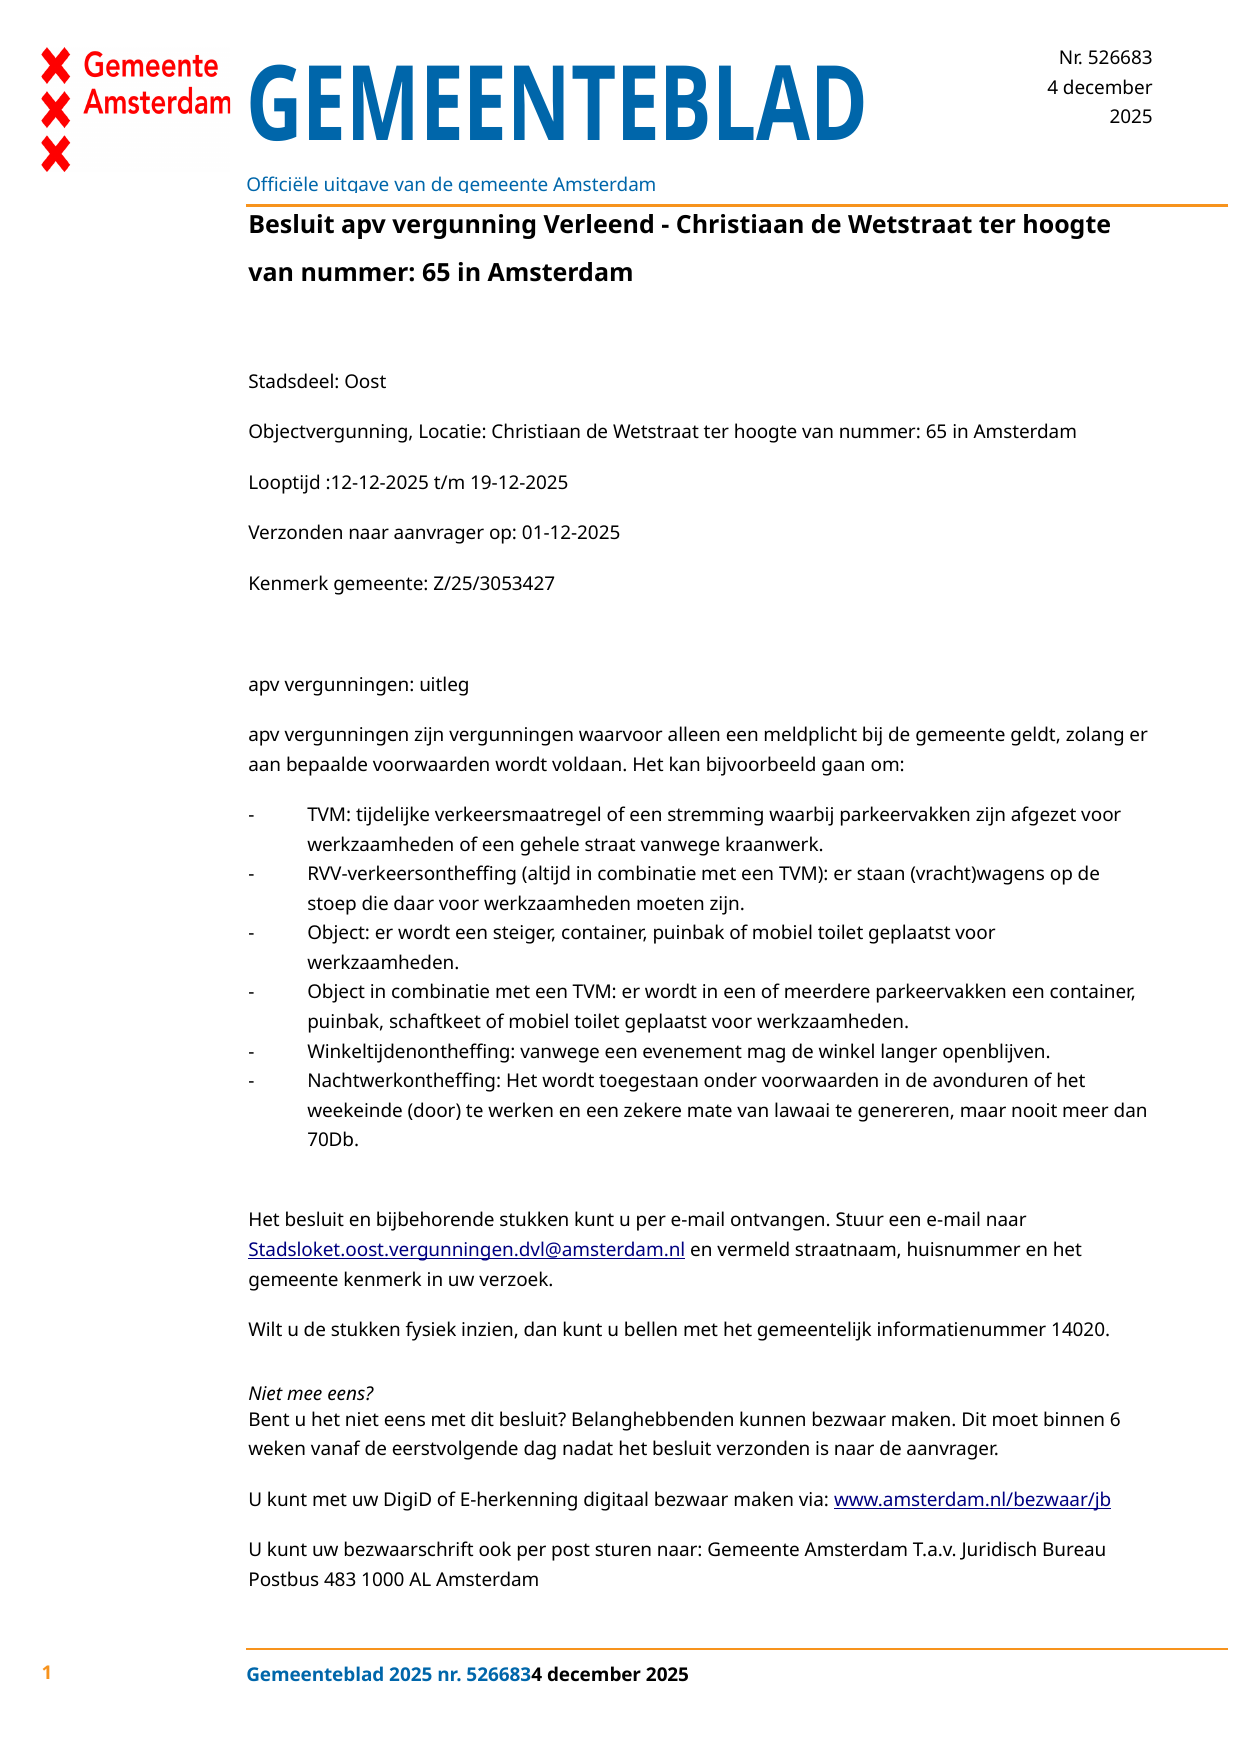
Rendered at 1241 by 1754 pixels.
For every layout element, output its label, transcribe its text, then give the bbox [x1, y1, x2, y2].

text Stadsdeel: Oost [248, 368, 1152, 394]
text Het besluit en bijbehorende stukken kunt u per e-mail ontvangen. Stuur een e-mail naar Stadsloket.oost.vergunningen.dvl@amsterdam.nl en vermeld straatnaam, huisnummer en het gemeente kenmerk in uw verzoek. [248, 1207, 1152, 1292]
list Nachtwerkontheffing: Het wordt toegestaan onder voorwaarden in de avonduren of het weekeinde (door) te werken en een zekere mate van lawaai te genereren, maar nooit meer dan 70Db. [248, 1067, 1152, 1152]
text U kunt uw bezwaarschrift ook per post sturen naar: Gemeente Amsterdam T.a.v. Juridisch Bureau Postbus 483 1000 AL Amsterdam [248, 1536, 1152, 1592]
list Object: er wordt een steiger, container, puinbak of mobiel toilet geplaatst voor werkzaamheden. [248, 919, 1152, 975]
text Verzonden naar aanvrager op: 01-12-2025 [248, 519, 1152, 545]
list Winkeltijdenontheffing: vanwege een evenement mag de winkel langer openblijven. [248, 1038, 1152, 1064]
text Niet mee eens? [248, 1380, 1152, 1406]
list TVM: tijdelijke verkeersmaatregel of een stremming waarbij parkeervakken zijn afgezet voor werkzaamheden of een gehele straat vanwege kraanwerk. [248, 801, 1152, 857]
text Bent u het niet eens met dit besluit? Belanghebbenden kunnen bezwaar maken. Dit moet binnen 6 weken vanaf de eerstvolgende dag nadat het besluit verzonden is naar de aanvrager. [248, 1406, 1152, 1461]
text Kenmerk gemeente: Z/25/3053427 [248, 570, 1152, 596]
text apv vergunningen: uitleg [248, 671, 1152, 697]
list Object in combinatie met een TVM: er wordt in een of meerdere parkeervakken een container, puinbak, schaftkeet of mobiel toilet geplaatst voor werkzaamheden. [248, 979, 1152, 1034]
list RVV-verkeersontheffing (altijd in combinatie met een TVM): er staan (vracht)wagens op de stoep die daar voor werkzaamheden moeten zijn. [248, 860, 1152, 916]
text U kunt met uw DigiD of E-herkenning digitaal bezwaar maken via: www.amsterdam.nl/bezwaar/jb [248, 1486, 1152, 1512]
picture [41, 47, 231, 172]
text Wilt u de stukken fysiek inzien, dan kunt u bellen met het gemeentelijk informatienummer 14020. [248, 1316, 1152, 1342]
text apv vergunningen zijn vergunningen waarvoor alleen een meldplicht bij de gemeente geldt, zolang er aan bepaalde voorwaarden wordt voldaan. Het kan bijvoorbeeld gaan om: [248, 721, 1152, 777]
text Objectvergunning, Locatie: Christiaan de Wetstraat ter hoogte van nummer: 65 in Amsterdam [248, 419, 1152, 444]
text Besluit apv vergunning Verleend - Christiaan de Wetstraat ter hoogte van nummer: 65 in Amsterdam [248, 207, 1152, 288]
text Looptijd :12-12-2025 t/m 19-12-2025 [248, 469, 1152, 495]
